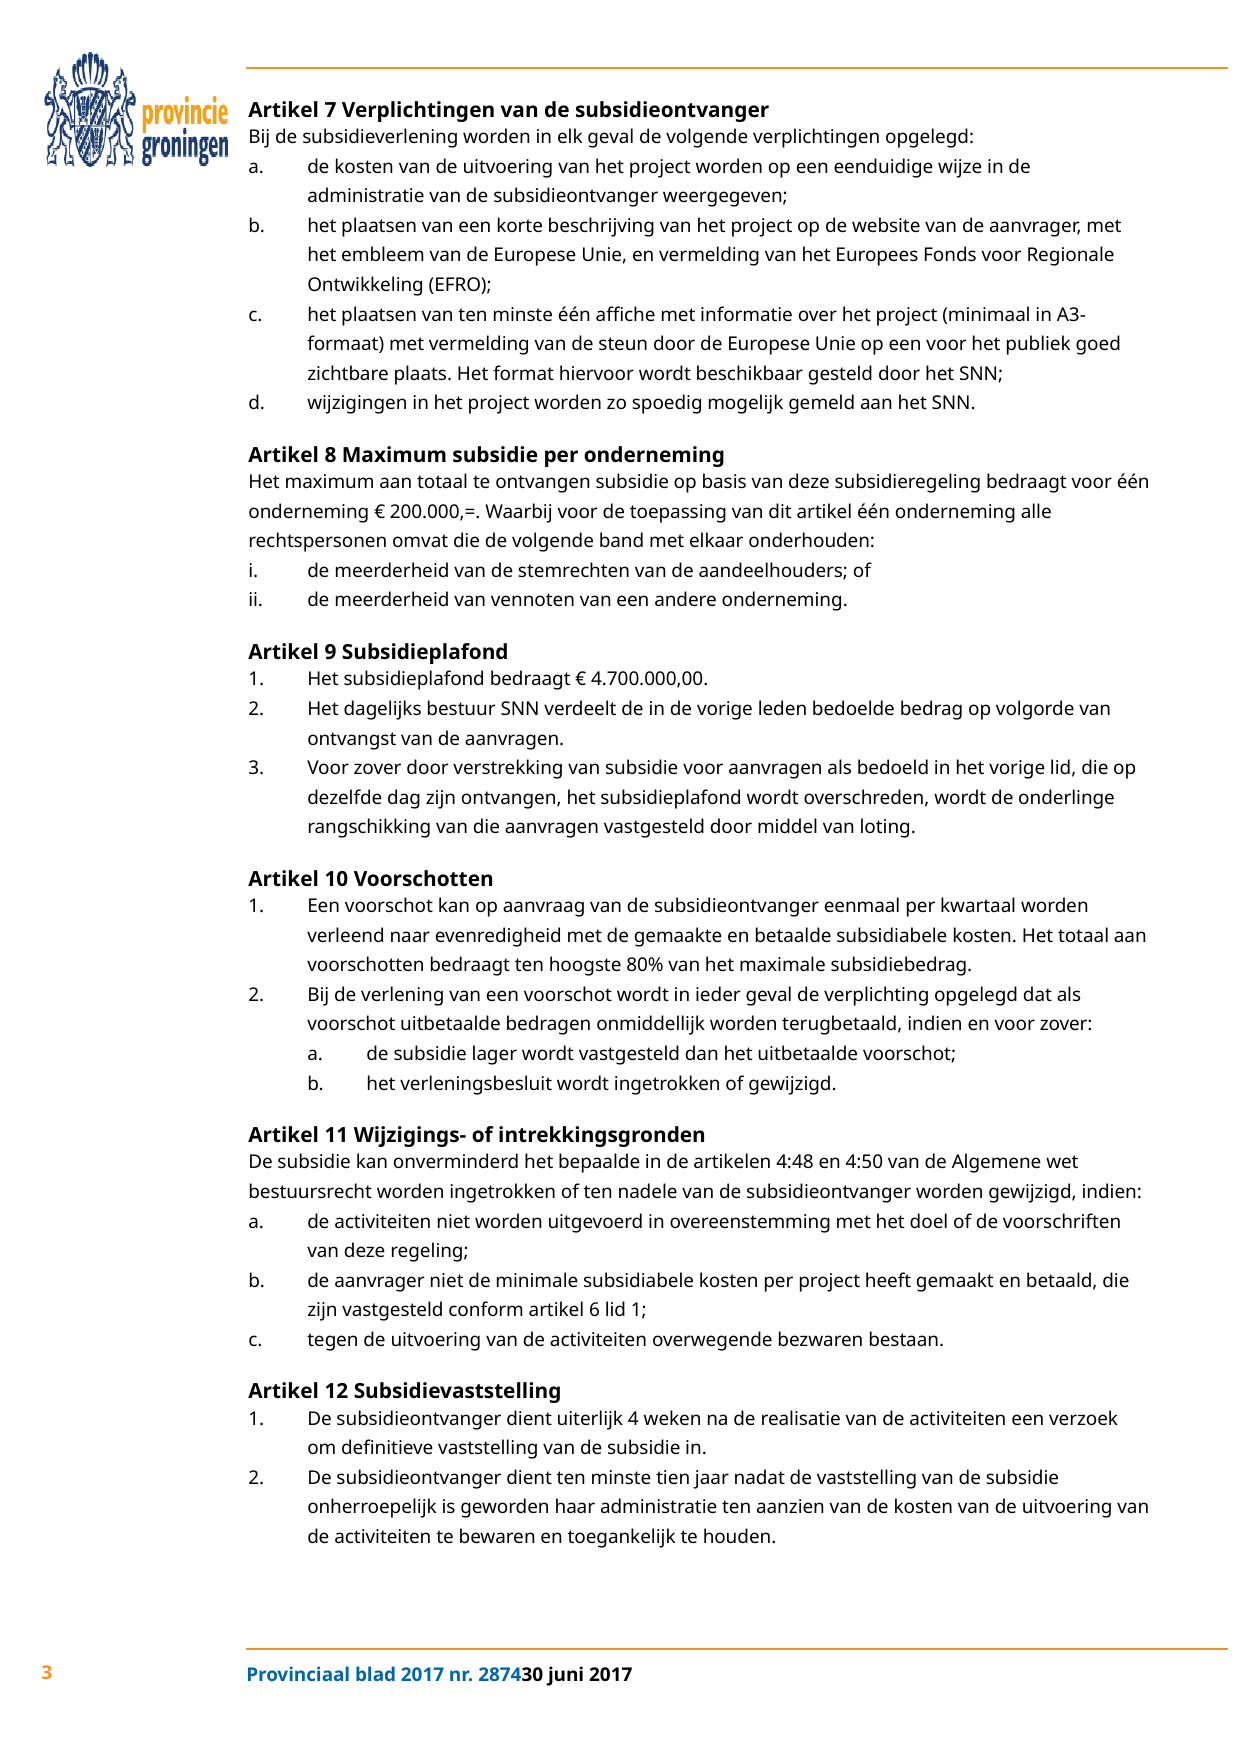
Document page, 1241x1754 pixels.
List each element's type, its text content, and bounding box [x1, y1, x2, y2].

list Bij de verlening van een voorschot wordt in ieder geval de verplichting opgelegd dat als voorschot uitbetaalde bedragen onmiddellijk worden terugbetaald, indien en voor zover: [248, 981, 1152, 1036]
list Het dagelijks bestuur SNN verdeelt de in de vorige leden bedoelde bedrag op volgorde van ontvangst van de aanvragen. [248, 695, 1152, 750]
list de activiteiten niet worden uitgevoerd in overeenstemming met het doel of de voorschriften van deze regeling; [248, 1208, 1152, 1263]
list De subsidieontvanger dient ten minste tien jaar nadat de vaststelling van de subsidie onherroepelijk is geworden haar administratie ten aanzien van de kosten van de uitvoering van de activiteiten te bewaren en toegankelijk te houden. [248, 1464, 1152, 1549]
list tegen de uitvoering van de activiteiten overwegende bezwaren bestaan. [248, 1326, 1152, 1352]
text Artikel 12 Subsidievaststelling [248, 1377, 1152, 1405]
list de meerderheid van vennoten van een andere onderneming. [248, 587, 1152, 612]
list De subsidieontvanger dient uiterlijk 4 weken na de realisatie van de activiteiten een verzoek om definitieve vaststelling van de subsidie in. [248, 1405, 1152, 1460]
text Artikel 7 Verplichtingen van de subsidieontvanger [248, 95, 1152, 123]
list het verleningsbesluit wordt ingetrokken of gewijzigd. [307, 1070, 1152, 1096]
list de subsidie lager wordt vastgesteld dan het uitbetaalde voorschot; [307, 1040, 1152, 1066]
list Voor zover door verstrekking van subsidie voor aanvragen als bedoeld in het vorige lid, die op dezelfde dag zijn ontvangen, het subsidieplafond wordt overschreden, wordt de onderlinge rangschikking van die aanvragen vastgesteld door middel van loting. [248, 754, 1152, 839]
text Artikel 11 Wijzigings- of intrekkingsgronden [248, 1120, 1152, 1149]
text Het maximum aan totaal te ontvangen subsidie op basis van deze subsidieregeling bedraagt voor één onderneming € 200.000,=. Waarbij voor de toepassing van dit artikel één onderneming alle rechtspersonen omvat die de volgende band met elkaar onderhouden: [248, 468, 1152, 553]
text Bij de subsidieverlening worden in elk geval de volgende verplichtingen opgelegd: [248, 123, 1152, 149]
list het plaatsen van ten minste één affiche met informatie over het project (minimaal in A3-formaat) met vermelding van de steun door de Europese Unie op een voor het publiek goed zichtbare plaats. Het format hiervoor wordt beschikbaar gesteld door het SNN; [248, 301, 1152, 386]
list de meerderheid van de stemrechten van de aandeelhouders; of [248, 557, 1152, 583]
list de aanvrager niet de minimale subsidiabele kosten per project heeft gemaakt en betaald, die zijn vastgesteld conform artikel 6 lid 1; [248, 1267, 1152, 1322]
text Artikel 9 Subsidieplafond [248, 637, 1152, 666]
list wijzigingen in het project worden zo spoedig mogelijk gemeld aan het SNN. [248, 389, 1152, 415]
text Artikel 10 Voorschotten [248, 864, 1152, 892]
list Het subsidieplafond bedraagt € 4.700.000,00. [248, 666, 1152, 691]
list het plaatsen van een korte beschrijving van het project op de website van de aanvrager, met het embleem van de Europese Unie, en vermelding van het Europees Fonds voor Regionale Ontwikkeling (EFRO); [248, 212, 1152, 297]
text De subsidie kan onverminderd het bepaalde in de artikelen 4:48 en 4:50 van de Algemene wet bestuursrecht worden ingetrokken of ten nadele van de subsidieontvanger worden gewijzigd, indien: [248, 1149, 1152, 1204]
list de kosten van de uitvoering van het project worden op een eenduidige wijze in de administratie van de subsidieontvanger weergegeven; [248, 153, 1152, 208]
list Een voorschot kan op aanvraag van de subsidieontvanger eenmaal per kwartaal worden verleend naar evenredigheid met de gemaakte en betaalde subsidiabele kosten. Het totaal aan voorschotten bedraagt ten hoogste 80% van het maximale subsidiebedrag. [248, 892, 1152, 977]
picture [41, 47, 231, 172]
text Artikel 8 Maximum subsidie per onderneming [248, 440, 1152, 468]
